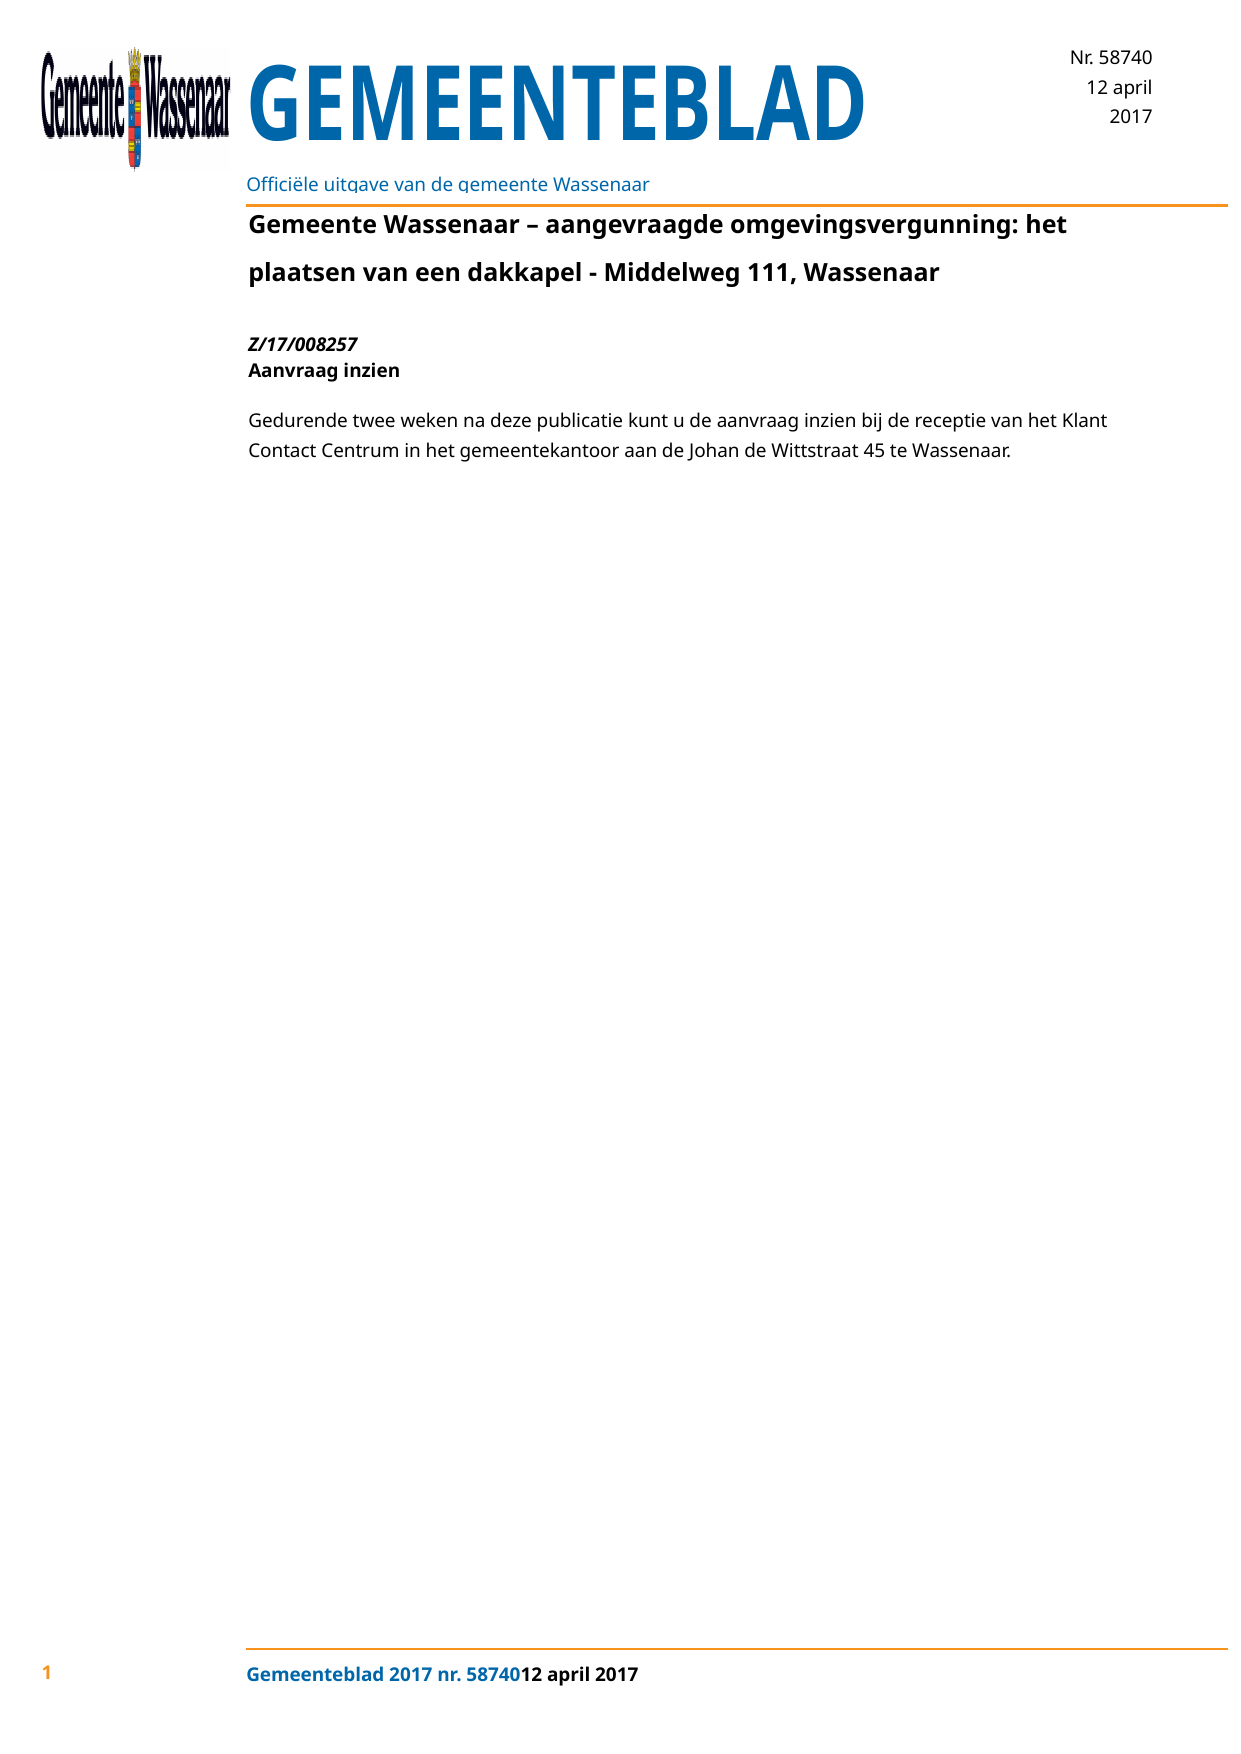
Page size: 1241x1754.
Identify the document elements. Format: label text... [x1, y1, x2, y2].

text Gedurende twee weken na deze publicatie kunt u de aanvraag inzien bij de receptie van het Klant Contact Centrum in het gemeentekantoor aan de Johan de Wittstraat 45 te Wassenaar. [248, 408, 1152, 463]
text Aanvraag inzien [248, 357, 1152, 383]
text Z/17/008257 [248, 331, 1152, 357]
picture [41, 47, 231, 172]
text Gemeente Wassenaar – aangevraagde omgevingsvergunning: het plaatsen van een dakkapel - Middelweg 111, Wassenaar [248, 207, 1152, 288]
